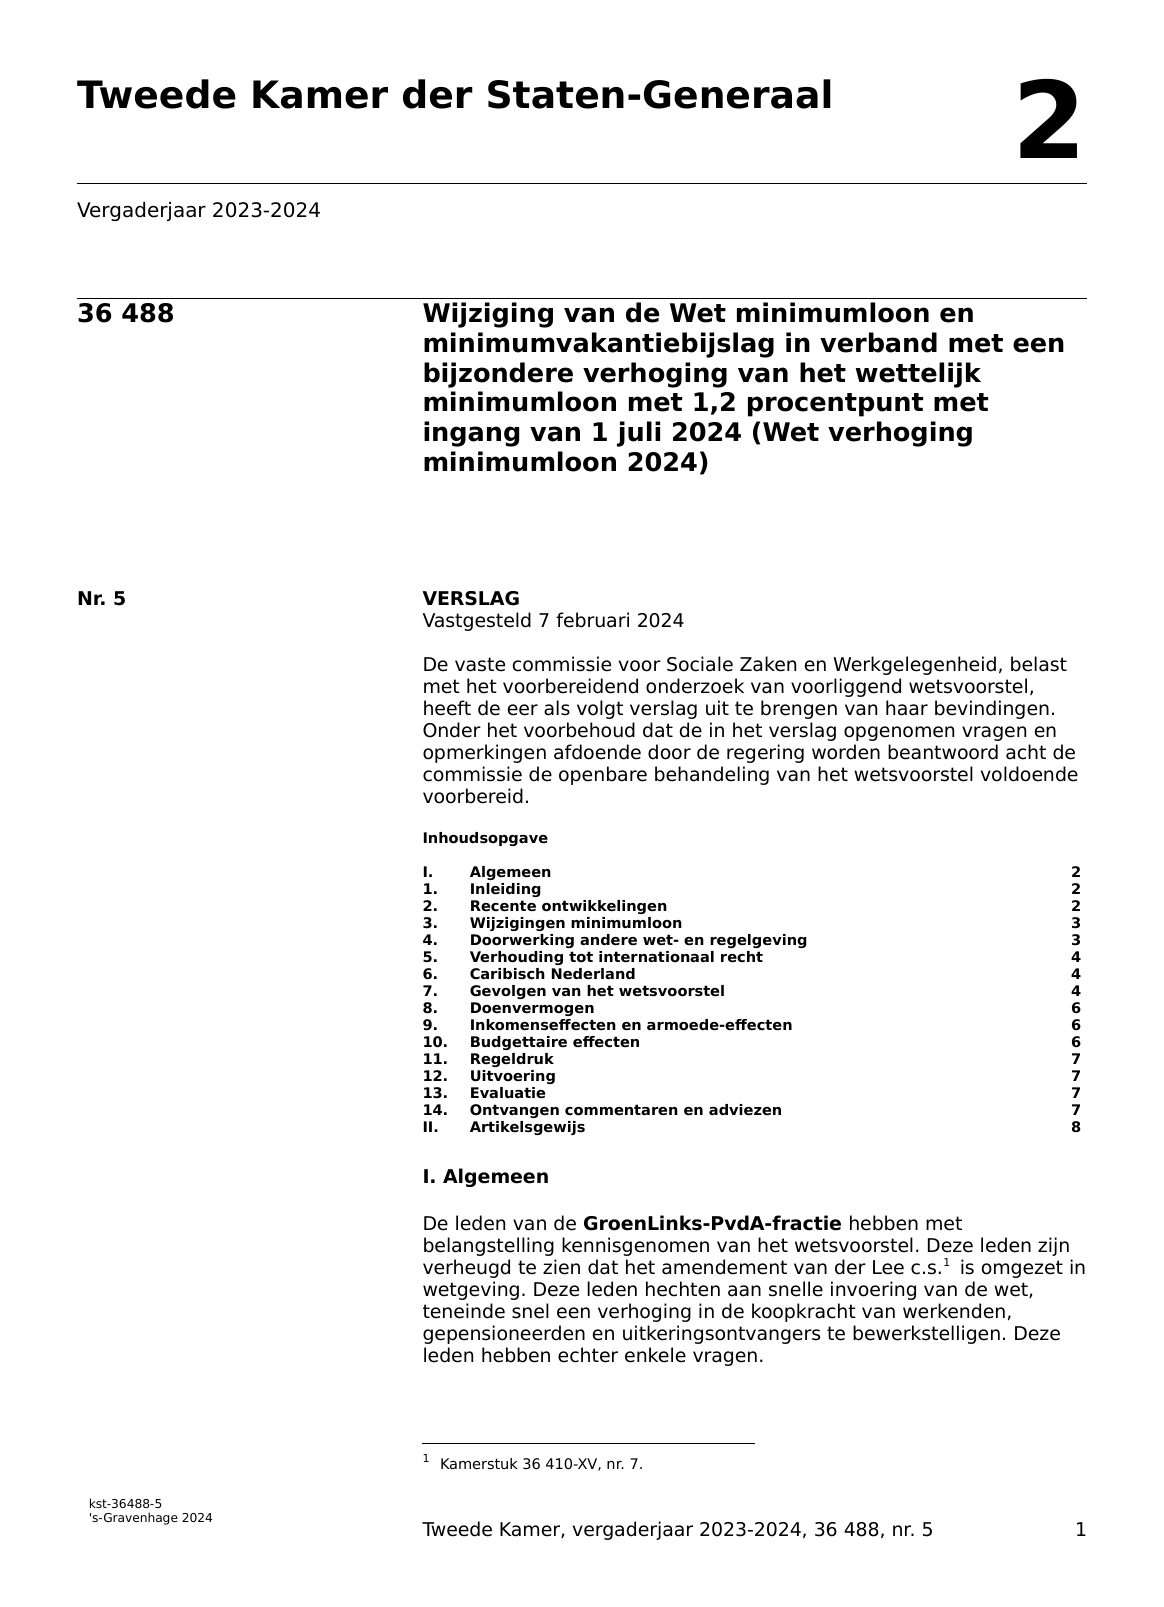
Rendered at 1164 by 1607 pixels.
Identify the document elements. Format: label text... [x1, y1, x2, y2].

table_cell II. [422, 1119, 463, 1136]
table_cell Inleiding [464, 881, 1027, 898]
table_cell Doorwerking andere wet- en regelgeving [464, 932, 1027, 949]
table_cell 4. [422, 932, 463, 949]
text De leden van de GroenLinks-PvdA-fractie hebben met belangstelling kennisgenomen van het wetsvoorstel. Deze leden zijn verheugd te zien dat het amendement van der Lee c.s. is omgezet in wetgeving. Deze leden hechten aan snelle invoering van de wet, teneinde snel een verhoging in de koopkracht van werkenden, gepensioneerden en uitkeringsontvangers te bewerkstelligen. Deze leden hebben echter enkele vragen. [422, 1213, 1087, 1366]
text De vaste commissie voor Sociale Zaken en Werkgelegenheid, belast met het voorbereidend onderzoek van voorliggend wetsvoorstel, heeft de eer als volgt verslag uit te brengen van haar bevindingen. [422, 654, 1087, 720]
table_cell [464, 847, 1027, 864]
table_cell Wijzigingen minimumloon [464, 915, 1027, 932]
text kst-36488-5 [88, 1497, 323, 1511]
table_cell Caribisch Nederland [464, 966, 1027, 983]
table_cell 10. [422, 1034, 463, 1051]
table_cell Algemeen [464, 864, 1027, 881]
table_cell [1028, 847, 1087, 864]
text 's-Gravenhage 2024 [88, 1511, 323, 1525]
table_cell 3. [422, 915, 463, 932]
subtitle I. Algemeen [422, 1166, 1087, 1188]
table_cell 2 [1028, 864, 1087, 881]
table_cell 5. [422, 949, 463, 966]
table_cell Artikelsgewijs [464, 1119, 1027, 1136]
table_cell 2. [422, 898, 463, 915]
table_cell 6 [1028, 1000, 1087, 1017]
table_cell Verhouding tot internationaal recht [464, 949, 1027, 966]
table_cell Recente ontwikkelingen [464, 898, 1027, 915]
table_cell 6 [1028, 1034, 1087, 1051]
table_cell Ontvangen commentaren en adviezen [464, 1102, 1027, 1119]
subtitle 36 488 Wijziging van de Wet minimumloon en minimumvakantiebijslag in verband met een bijzondere verhoging van het wettelijk minimumloon met 1,2 procentpunt met ingang van 1 juli 2024 (Wet verhoging minimumloon 2024) [77, 299, 1087, 477]
table_cell I. [422, 864, 463, 881]
table_cell 13. [422, 1085, 463, 1102]
table_cell Budgettaire effecten [464, 1034, 1027, 1051]
table_cell Inkomenseffecten en armoede-effecten [464, 1017, 1027, 1034]
table_cell 4 [1028, 949, 1087, 966]
table_cell 4 [1028, 966, 1087, 983]
table_cell [422, 847, 463, 864]
text Kamerstuk 36 410-XV, nr. 7. [422, 1452, 1087, 1474]
table_header Inhoudsopgave [422, 830, 1087, 847]
table_cell 2 [1028, 881, 1087, 898]
table_cell Evaluatie [464, 1085, 1027, 1102]
subtitle Nr. 5 VERSLAG [77, 588, 1087, 610]
table_header Tweede Kamer der Staten-Generaal [77, 59, 886, 183]
table_cell 1. [422, 881, 463, 898]
table_cell 12. [422, 1068, 463, 1085]
table_cell Doenvermogen [464, 1000, 1027, 1017]
table_cell 8. [422, 1000, 463, 1017]
table_cell 9. [422, 1017, 463, 1034]
text Onder het voorbehoud dat de in het verslag opgenomen vragen en opmerkingen afdoende door de regering worden beantwoord acht de commissie de openbare behandeling van het wetsvoorstel voldoende voorbereid. [422, 720, 1087, 808]
table_cell 4 [1028, 983, 1087, 1000]
table_cell Regeldruk [464, 1051, 1027, 1068]
text Vastgesteld 7 februari 2024 [422, 610, 1087, 632]
table_cell 7 [1028, 1068, 1087, 1085]
table_cell 7. [422, 983, 463, 1000]
table_cell Gevolgen van het wetsvoorstel [464, 983, 1027, 1000]
table_cell 8 [1028, 1119, 1087, 1136]
table_cell 11. [422, 1051, 463, 1068]
table_cell 3 [1028, 915, 1087, 932]
table_cell 6. [422, 966, 463, 983]
table_cell 14. [422, 1102, 463, 1119]
table_cell 7 [1028, 1102, 1087, 1119]
table_cell Uitvoering [464, 1068, 1027, 1085]
table_cell 2 [1028, 898, 1087, 915]
table_cell 3 [1028, 932, 1087, 949]
table_cell 6 [1028, 1017, 1087, 1034]
table_cell 7 [1028, 1051, 1087, 1068]
table_cell Vergaderjaar 2023-2024 [77, 184, 1087, 298]
table_cell 7 [1028, 1085, 1087, 1102]
table_header 2 [886, 59, 1087, 183]
